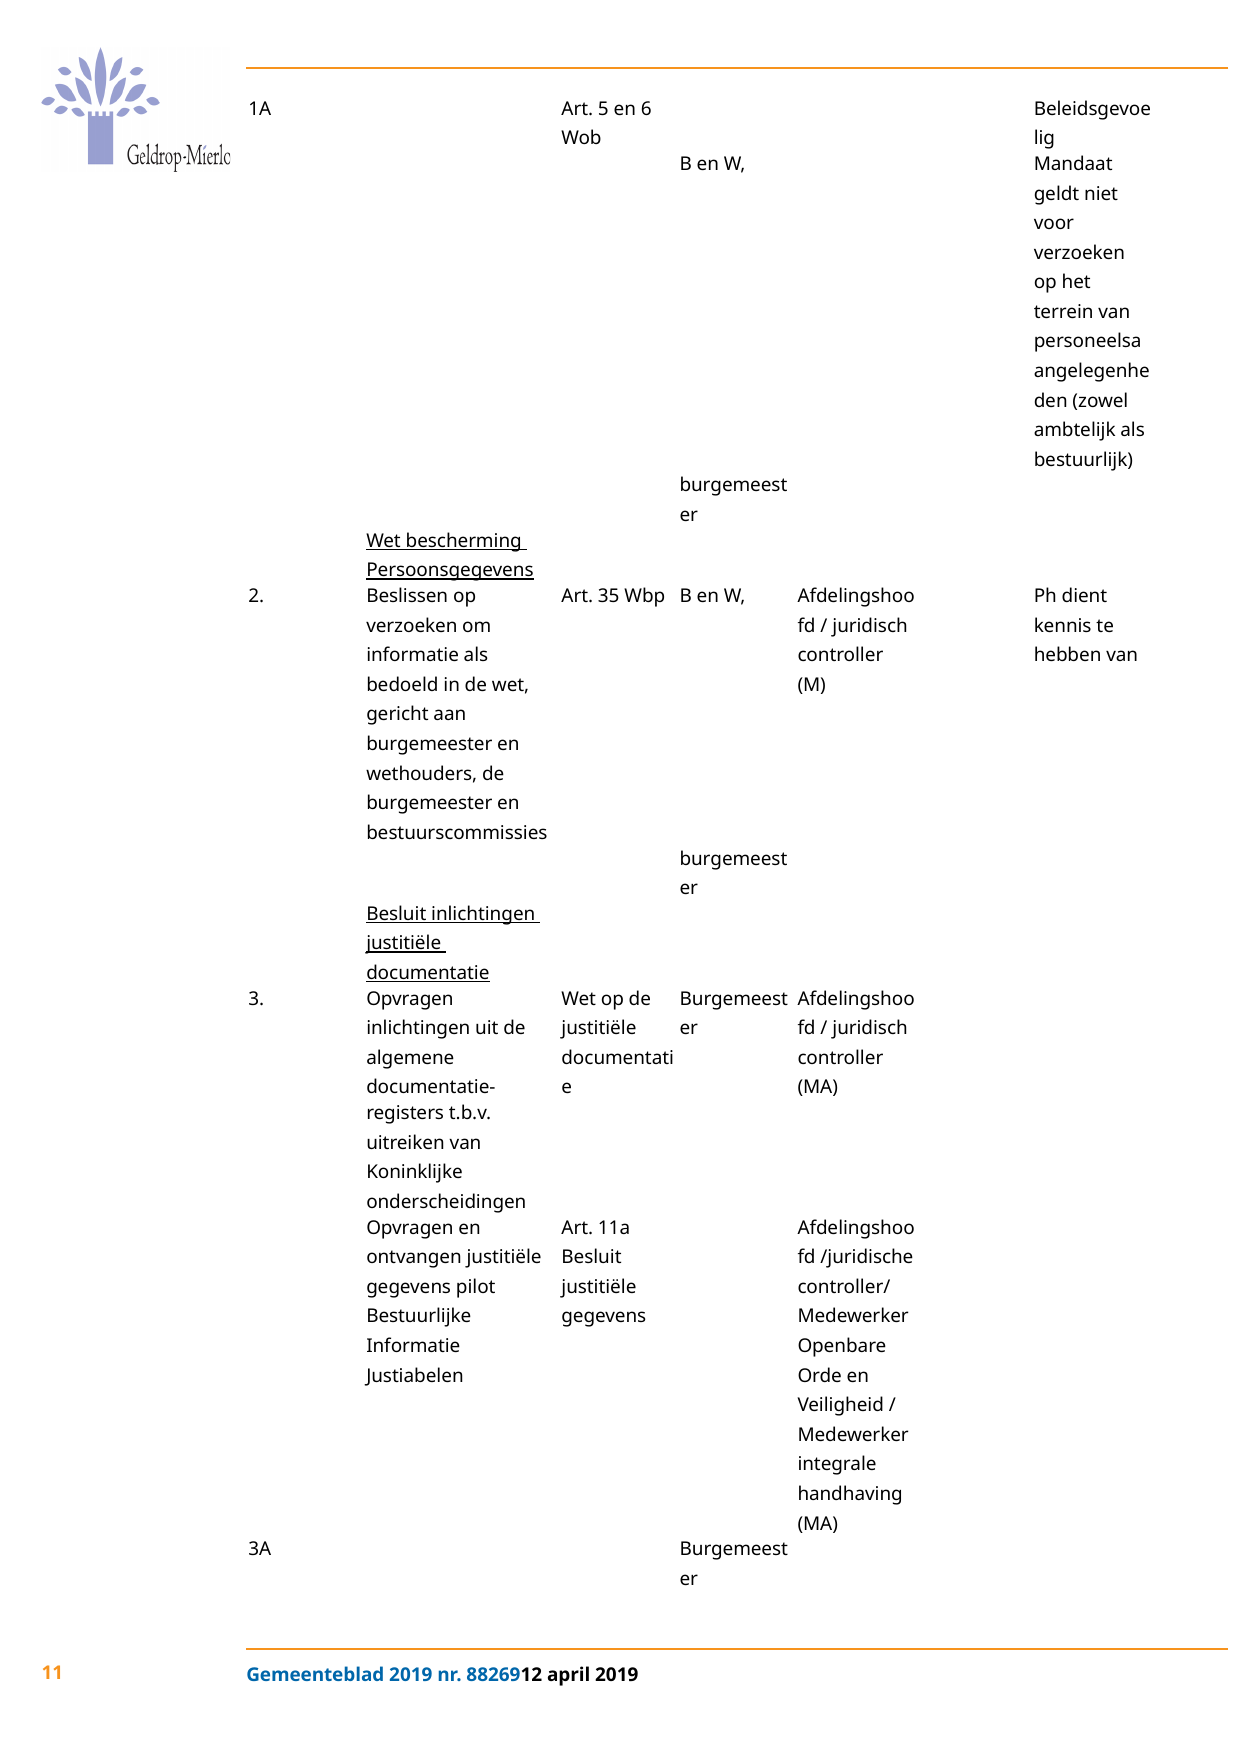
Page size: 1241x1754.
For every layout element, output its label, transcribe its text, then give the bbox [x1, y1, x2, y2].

table_cell [248, 527, 366, 582]
table_cell [797, 900, 915, 985]
table_cell [248, 1214, 366, 1535]
table_cell [797, 527, 915, 582]
table_cell Burgemeester [679, 1535, 797, 1591]
table_cell Opvragen inlichtingen uit de algemene documentatie- [366, 985, 561, 1099]
table_cell [1034, 472, 1152, 527]
table_cell [248, 1099, 366, 1214]
table_cell Burgemeester [679, 985, 797, 1099]
table_cell [915, 527, 1033, 582]
table_cell [915, 900, 1033, 985]
table_cell [679, 1214, 797, 1535]
table_cell B en W, [679, 582, 797, 845]
table_cell [915, 582, 1033, 845]
table_cell Art. 35 Wbp [561, 582, 679, 845]
table_cell 2. [248, 582, 366, 845]
table_cell burgemeester [679, 845, 797, 900]
table_cell [797, 845, 915, 900]
table_cell Afdelingshoofd /juridische controller/ Medewerker Openbare Orde en Veiligheid / Medewerker integrale handhaving (MA) [797, 1214, 915, 1535]
table_cell [679, 95, 797, 150]
table_cell B en W, [679, 150, 797, 472]
table_cell [1034, 1099, 1152, 1214]
table_cell Beslissen op verzoeken om informatie als bedoeld in de wet, gericht aan burgemeester en wethouders, de burgemeester en bestuurscommissies [366, 582, 561, 845]
table_cell [561, 527, 679, 582]
table_cell Afdelingshoofd / juridisch controller (MA) [797, 985, 915, 1099]
table_cell Afdelingshoofd / juridisch controller (M) [797, 582, 915, 845]
table_cell Art. 5 en 6 Wob [561, 95, 679, 150]
table_cell [915, 845, 1033, 900]
table_cell [679, 527, 797, 582]
table_cell [915, 95, 1033, 150]
table_cell [366, 95, 561, 150]
table_cell Ph dient kennis te hebben van [1034, 582, 1152, 845]
table_cell Opvragen en ontvangen justitiële gegevens pilot Bestuurlijke Informatie Justiabelen [366, 1214, 561, 1535]
table_cell 1A [248, 95, 366, 150]
table_cell [561, 1535, 679, 1591]
table_cell [366, 1535, 561, 1591]
table_cell burgemeester [679, 472, 797, 527]
table_cell [1034, 1214, 1152, 1535]
table_cell [915, 150, 1033, 472]
table_cell [561, 1099, 679, 1214]
table_cell [366, 150, 561, 472]
table_cell [915, 1535, 1033, 1591]
table_cell Besluit inlichtingen justitiële documentatie [366, 900, 561, 985]
table_cell registers t.b.v. uitreiken van Koninklijke onderscheidingen [366, 1099, 561, 1214]
table_cell [915, 472, 1033, 527]
table_cell [366, 472, 561, 527]
table_cell 3. [248, 985, 366, 1099]
table_cell [797, 150, 915, 472]
table_cell Wet bescherming Persoonsgegevens [366, 527, 561, 582]
table_cell [248, 845, 366, 900]
table_cell [248, 472, 366, 527]
table_cell Beleidsgevoelig [1034, 95, 1152, 150]
picture [41, 47, 231, 172]
table_cell 3A [248, 1535, 366, 1591]
table_cell Art. 11a Besluit justitiële gegevens [561, 1214, 679, 1535]
table_cell [915, 1099, 1033, 1214]
table_cell [248, 900, 366, 985]
table_cell [561, 472, 679, 527]
table_cell [1034, 900, 1152, 985]
table_cell Mandaat geldt niet voor verzoeken op het terrein van personeelsaangelegenheden (zowel ambtelijk als bestuurlijk) [1034, 150, 1152, 472]
table_cell [248, 150, 366, 472]
table_cell [797, 1099, 915, 1214]
table_cell [679, 1099, 797, 1214]
table_cell [1034, 527, 1152, 582]
table_cell [561, 150, 679, 472]
table_cell Wet op de justitiële documentatie [561, 985, 679, 1099]
table_cell [915, 1214, 1033, 1535]
table_cell [366, 845, 561, 900]
table_cell [679, 900, 797, 985]
table_cell [561, 900, 679, 985]
table_cell [561, 845, 679, 900]
table_cell [797, 1535, 915, 1591]
table_cell [1034, 845, 1152, 900]
table_cell [797, 472, 915, 527]
table_cell [1034, 985, 1152, 1099]
table_cell [915, 985, 1033, 1099]
table_cell [1034, 1535, 1152, 1591]
table_cell [797, 95, 915, 150]
